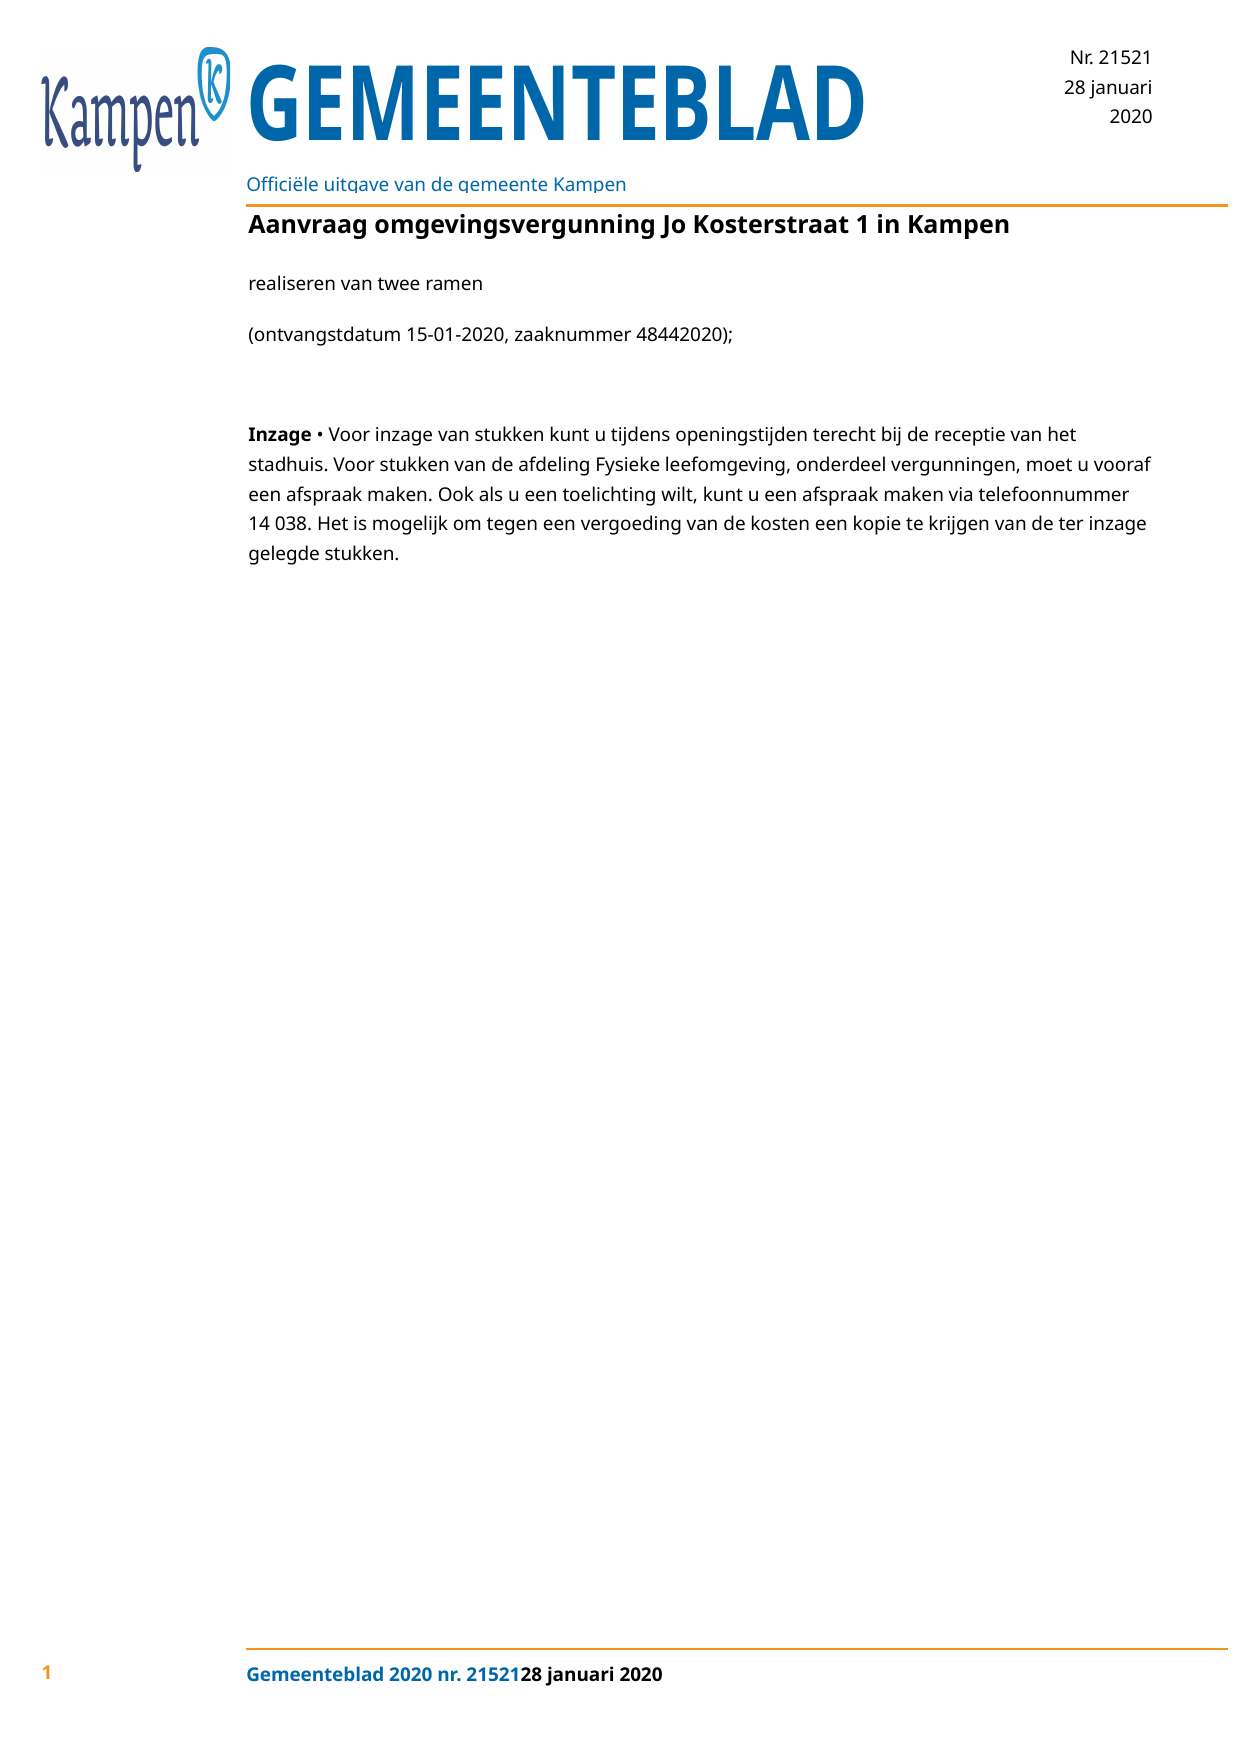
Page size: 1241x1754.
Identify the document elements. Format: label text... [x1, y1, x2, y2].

text (ontvangstdatum 15-01-2020, zaaknummer 48442020); [248, 321, 1152, 346]
text realiseren van twee ramen [248, 270, 1152, 296]
picture [41, 47, 231, 172]
text Inzage • Voor inzage van stukken kunt u tijdens openingstijden terecht bij de receptie van het stadhuis. Voor stukken van de afdeling Fysieke leefomgeving, onderdeel vergunningen, moet u vooraf een afspraak maken. Ook als u een toelichting wilt, kunt u een afspraak maken via telefoonnummer 14 038. Het is mogelijk om tegen een vergoeding van de kosten een kopie te krijgen van de ter inzage gelegde stukken. [248, 422, 1152, 566]
text Aanvraag omgevingsvergunning Jo Kosterstraat 1 in Kampen [248, 207, 1152, 241]
